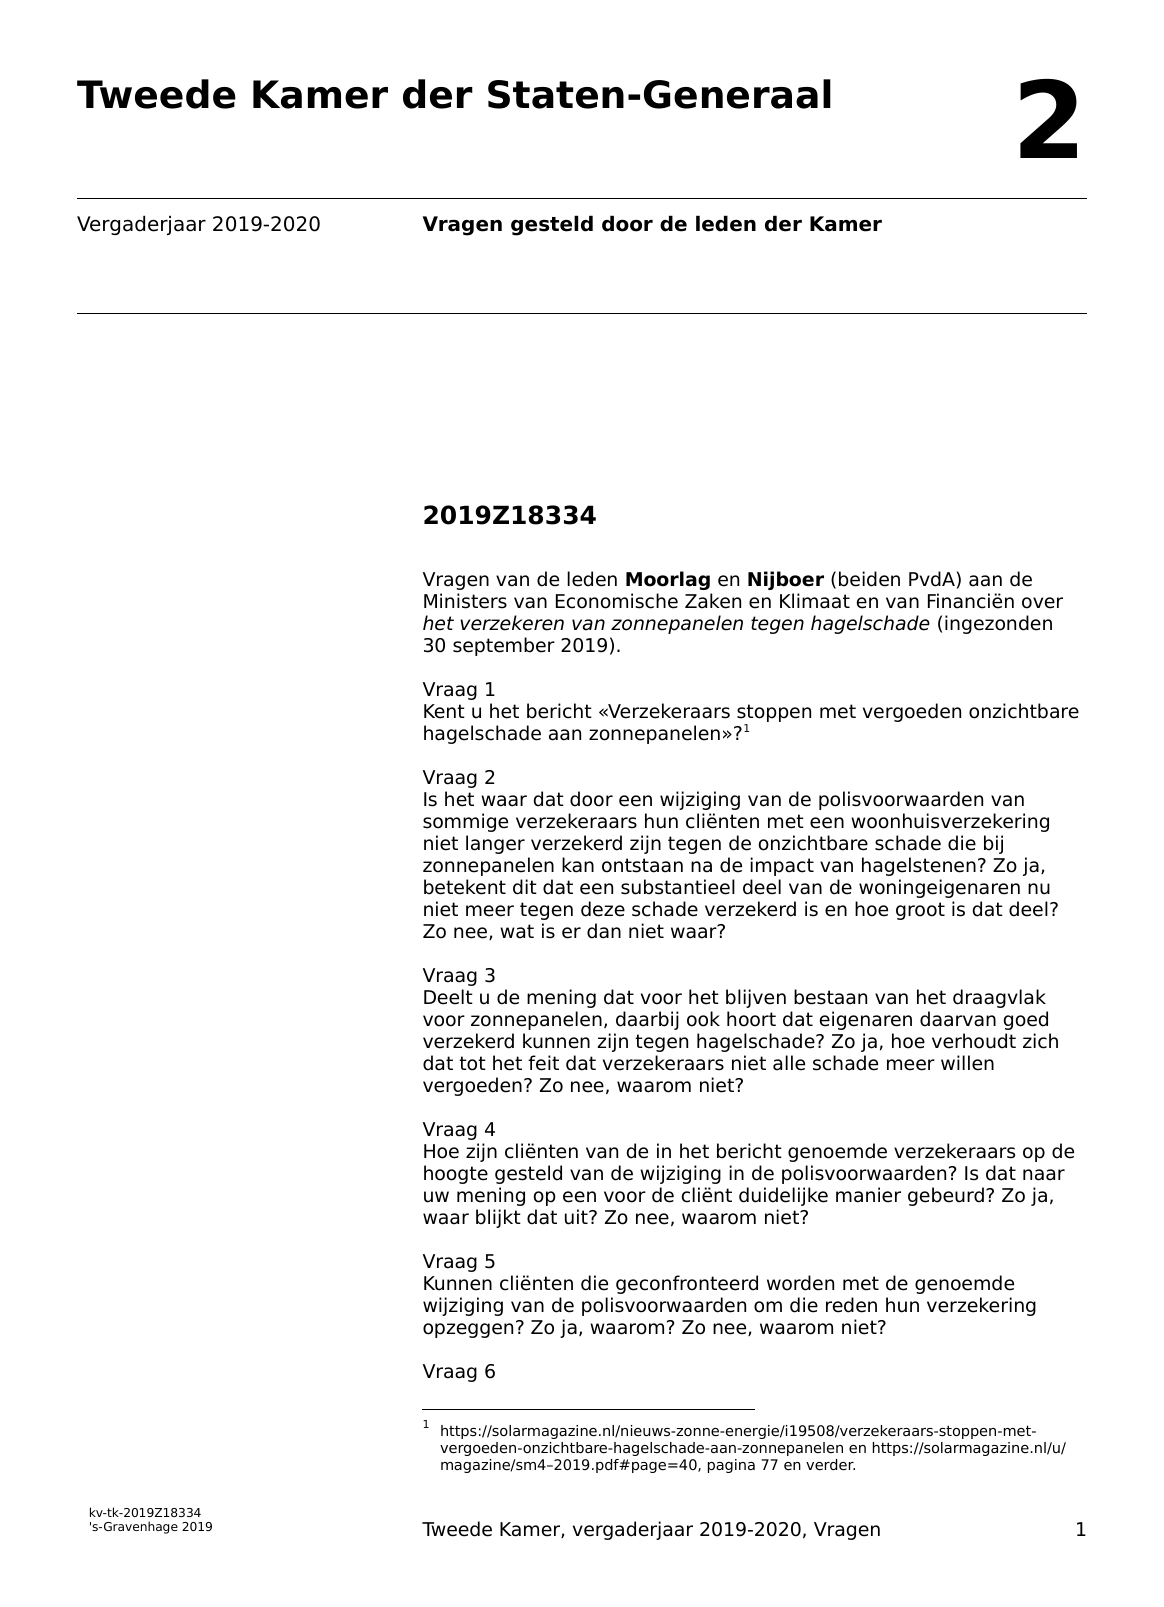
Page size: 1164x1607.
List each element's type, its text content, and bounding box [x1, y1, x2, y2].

text Vraag 5 [422, 1251, 1087, 1273]
table_cell Vragen gesteld door de leden der Kamer [422, 199, 1087, 313]
text Vragen van de leden Moorlag en Nijboer (beiden PvdA) aan de Ministers van Economische Zaken en Klimaat en van Financiën over het verzekeren van zonnepanelen tegen hagelschade (ingezonden 30 september 2019). [422, 569, 1087, 657]
text Vraag 2 [422, 767, 1087, 789]
text kv-tk-2019Z18334 [88, 1506, 323, 1520]
table_header 2 [886, 59, 1087, 198]
table_header Tweede Kamer der Staten-Generaal [77, 59, 886, 198]
table_cell Vergaderjaar 2019-2020 [77, 199, 422, 313]
text Hoe zijn cliënten van de in het bericht genoemde verzekeraars op de hoogte gesteld van de wijziging in de polisvoorwaarden? Is dat naar uw mening op een voor de cliënt duidelijke manier gebeurd? Zo ja, waar blijkt dat uit? Zo nee, waarom niet? [422, 1141, 1087, 1229]
text Vraag 6 [422, 1361, 1087, 1383]
text Vraag 3 [422, 965, 1087, 987]
text Vraag 4 [422, 1119, 1087, 1141]
text Kunnen cliënten die geconfronteerd worden met de genoemde wijziging van de polisvoorwaarden om die reden hun verzekering opzeggen? Zo ja, waarom? Zo nee, waarom niet? [422, 1273, 1087, 1339]
text Deelt u de mening dat voor het blijven bestaan van het draagvlak voor zonnepanelen, daarbij ook hoort dat eigenaren daarvan goed verzekerd kunnen zijn tegen hagelschade? Zo ja, hoe verhoudt zich dat tot het feit dat verzekeraars niet alle schade meer willen vergoeden? Zo nee, waarom niet? [422, 987, 1087, 1097]
text Is het waar dat door een wijziging van de polisvoorwaarden van sommige verzekeraars hun cliënten met een woonhuisverzekering niet langer verzekerd zijn tegen de onzichtbare schade die bij zonnepanelen kan ontstaan na de impact van hagelstenen? Zo ja, betekent dit dat een substantieel deel van de woningeigenaren nu niet meer tegen deze schade verzekerd is en hoe groot is dat deel? Zo nee, wat is er dan niet waar? [422, 789, 1087, 943]
text Kent u het bericht «Verzekeraars stoppen met vergoeden onzichtbare hagelschade aan zonnepanelen»? [422, 701, 1087, 745]
text 2019Z18334 [422, 501, 1087, 531]
text Vraag 1 [422, 679, 1087, 701]
text 's-Gravenhage 2019 [88, 1520, 323, 1534]
text https://solarmagazine.nl/nieuws-zonne-energie/i19508/verzekeraars-stoppen-met-vergoeden-onzichtbare-hagelschade-aan-zonnepanelen en https://solarmagazine.nl/u/magazine/sm4–2019.pdf#page=40, pagina 77 en verder. [422, 1418, 1087, 1474]
